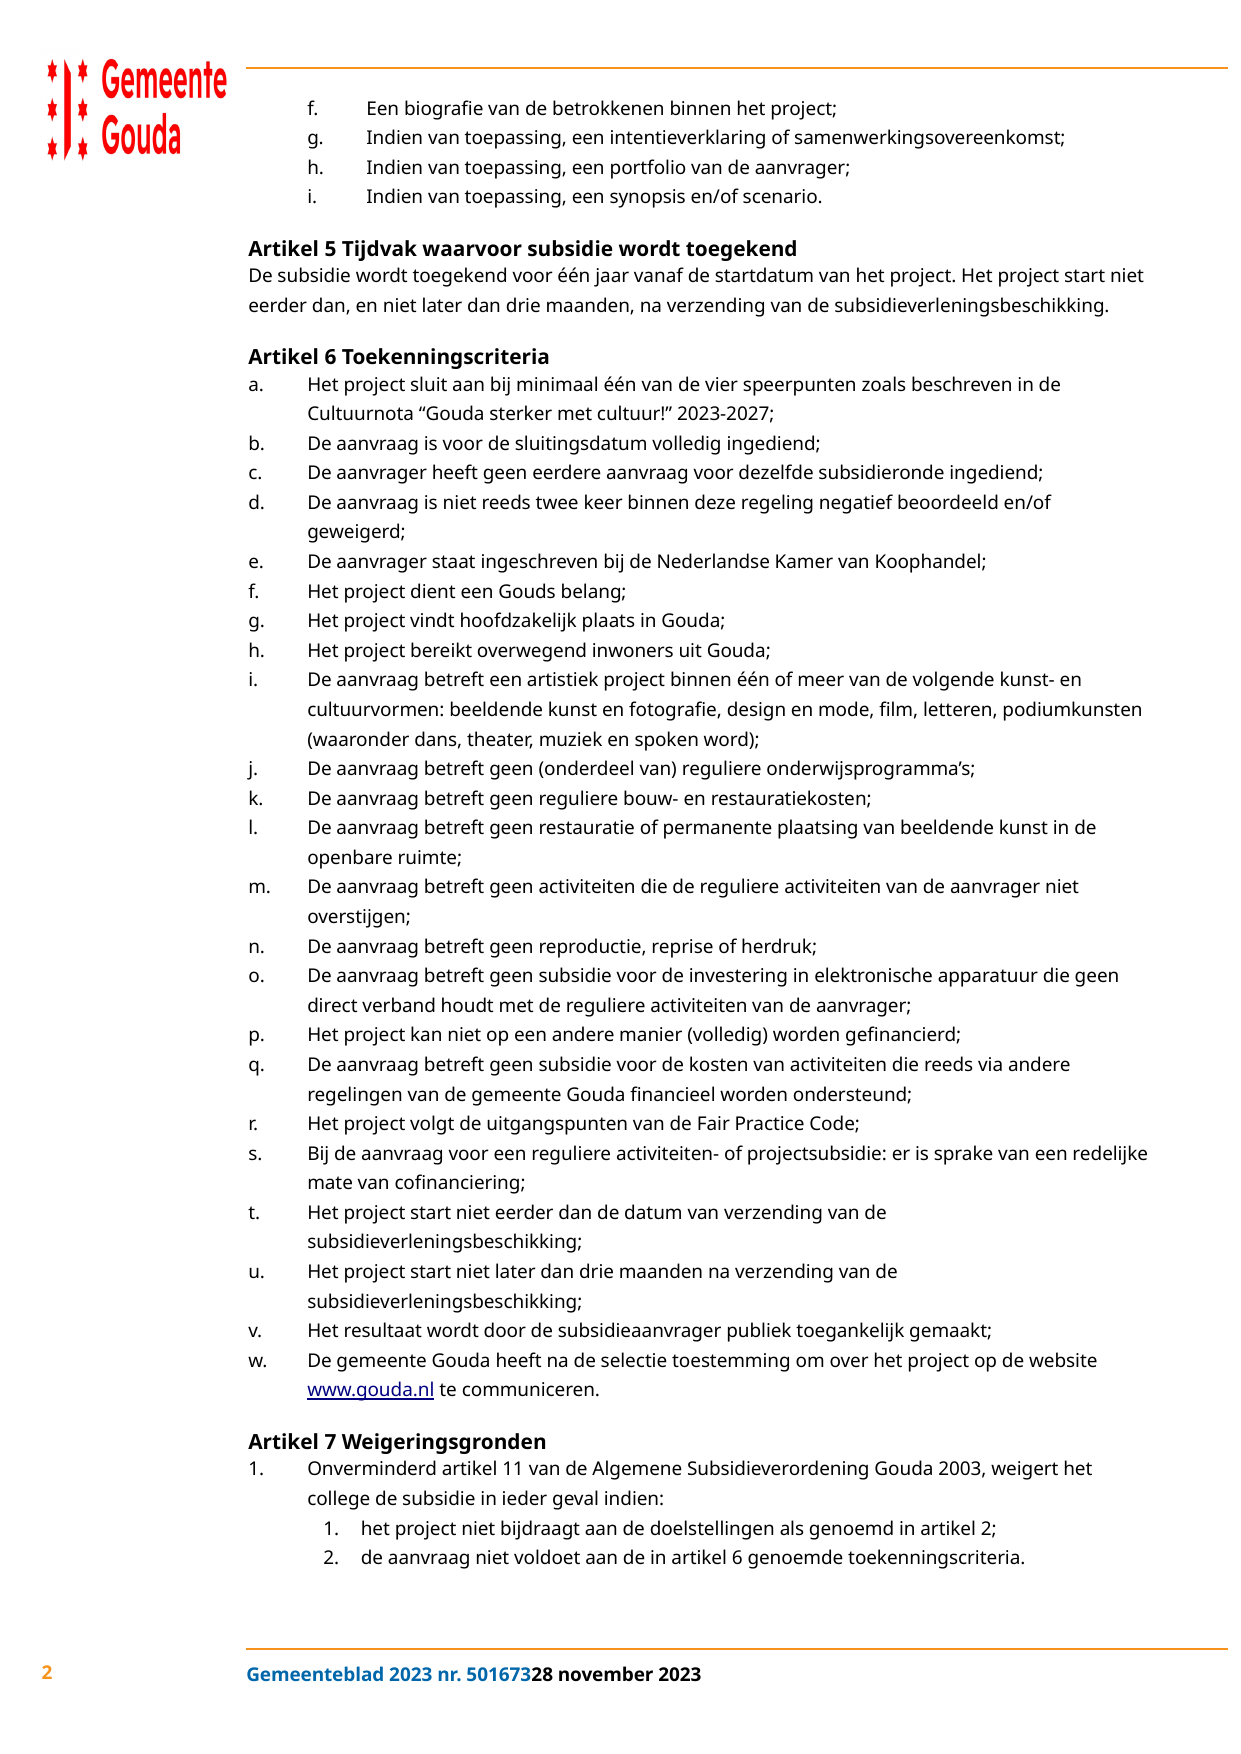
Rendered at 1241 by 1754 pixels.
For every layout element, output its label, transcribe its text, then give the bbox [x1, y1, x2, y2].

list Het project start niet later dan drie maanden na verzending van de subsidieverleningsbeschikking; [248, 1258, 1152, 1314]
list Het project sluit aan bij minimaal één van de vier speerpunten zoals beschreven in de Cultuurnota “Gouda sterker met cultuur!” 2023-2027; [248, 371, 1152, 426]
list De aanvrager heeft geen eerdere aanvraag voor dezelfde subsidieronde ingediend; [248, 459, 1152, 485]
list Het project kan niet op een andere manier (volledig) worden gefinancierd; [248, 1022, 1152, 1047]
text Artikel 6 Toekenningscriteria [248, 342, 1152, 371]
list Het project bereikt overwegend inwoners uit Gouda; [248, 637, 1152, 663]
list Het project start niet eerder dan de datum van verzending van de subsidieverleningsbeschikking; [248, 1199, 1152, 1254]
list Indien van toepassing, een portfolio van de aanvrager; [307, 154, 1152, 180]
list De aanvraag betreft geen subsidie voor de investering in elektronische apparatuur die geen direct verband houdt met de reguliere activiteiten van de aanvrager; [248, 962, 1152, 1018]
text Artikel 5 Tijdvak waarvoor subsidie wordt toegekend [248, 234, 1152, 262]
list Indien van toepassing, een synopsis en/of scenario. [307, 183, 1152, 209]
list De aanvraag betreft geen reproductie, reprise of herdruk; [248, 933, 1152, 959]
list De aanvraag betreft geen activiteiten die de reguliere activiteiten van de aanvrager niet overstijgen; [248, 874, 1152, 929]
list Bij de aanvraag voor een reguliere activiteiten- of projectsubsidie: er is sprake van een redelijke mate van cofinanciering; [248, 1140, 1152, 1195]
list De aanvraag betreft een artistiek project binnen één of meer van de volgende kunst- en cultuurvormen: beeldende kunst en fotografie, design en mode, film, letteren, podiumkunsten (waaronder dans, theater, muziek en spoken word); [248, 667, 1152, 752]
list Het project vindt hoofdzakelijk plaats in Gouda; [248, 607, 1152, 633]
text De subsidie wordt toegekend voor één jaar vanaf de startdatum van het project. Het project start niet eerder dan, en niet later dan drie maanden, na verzending van de subsidieverleningsbeschikking. [248, 262, 1152, 318]
list de aanvraag niet voldoet aan de in artikel 6 genoemde toekenningscriteria. [323, 1544, 1152, 1570]
list De gemeente Gouda heeft na de selectie toestemming om over het project op de website www.gouda.nl te communiceren. [248, 1347, 1152, 1402]
list De aanvraag betreft geen restauratie of permanente plaatsing van beeldende kunst in de openbare ruimte; [248, 814, 1152, 870]
list Een biografie van de betrokkenen binnen het project; [307, 95, 1152, 121]
list De aanvraag betreft geen subsidie voor de kosten van activiteiten die reeds via andere regelingen van de gemeente Gouda financieel worden ondersteund; [248, 1051, 1152, 1107]
list het project niet bijdraagt aan de doelstellingen als genoemd in artikel 2; [323, 1515, 1152, 1540]
list De aanvraag betreft geen reguliere bouw- en restauratiekosten; [248, 785, 1152, 811]
list De aanvraag is voor de sluitingsdatum volledig ingediend; [248, 430, 1152, 456]
list Het resultaat wordt door de subsidieaanvrager publiek toegankelijk gemaakt; [248, 1317, 1152, 1343]
text Artikel 7 Weigeringsgronden [248, 1427, 1152, 1456]
list De aanvrager staat ingeschreven bij de Nederlandse Kamer van Koophandel; [248, 548, 1152, 574]
list Indien van toepassing, een intentieverklaring of samenwerkingsovereenkomst; [307, 124, 1152, 150]
picture [41, 47, 231, 172]
list Onverminderd artikel 11 van de Algemene Subsidieverordening Gouda 2003, weigert het college de subsidie in ieder geval indien: [248, 1456, 1152, 1511]
list De aanvraag is niet reeds twee keer binnen deze regeling negatief beoordeeld en/of geweigerd; [248, 489, 1152, 544]
list De aanvraag betreft geen (onderdeel van) reguliere onderwijsprogramma’s; [248, 755, 1152, 781]
list Het project dient een Gouds belang; [248, 578, 1152, 604]
list Het project volgt de uitgangspunten van de Fair Practice Code; [248, 1110, 1152, 1136]
